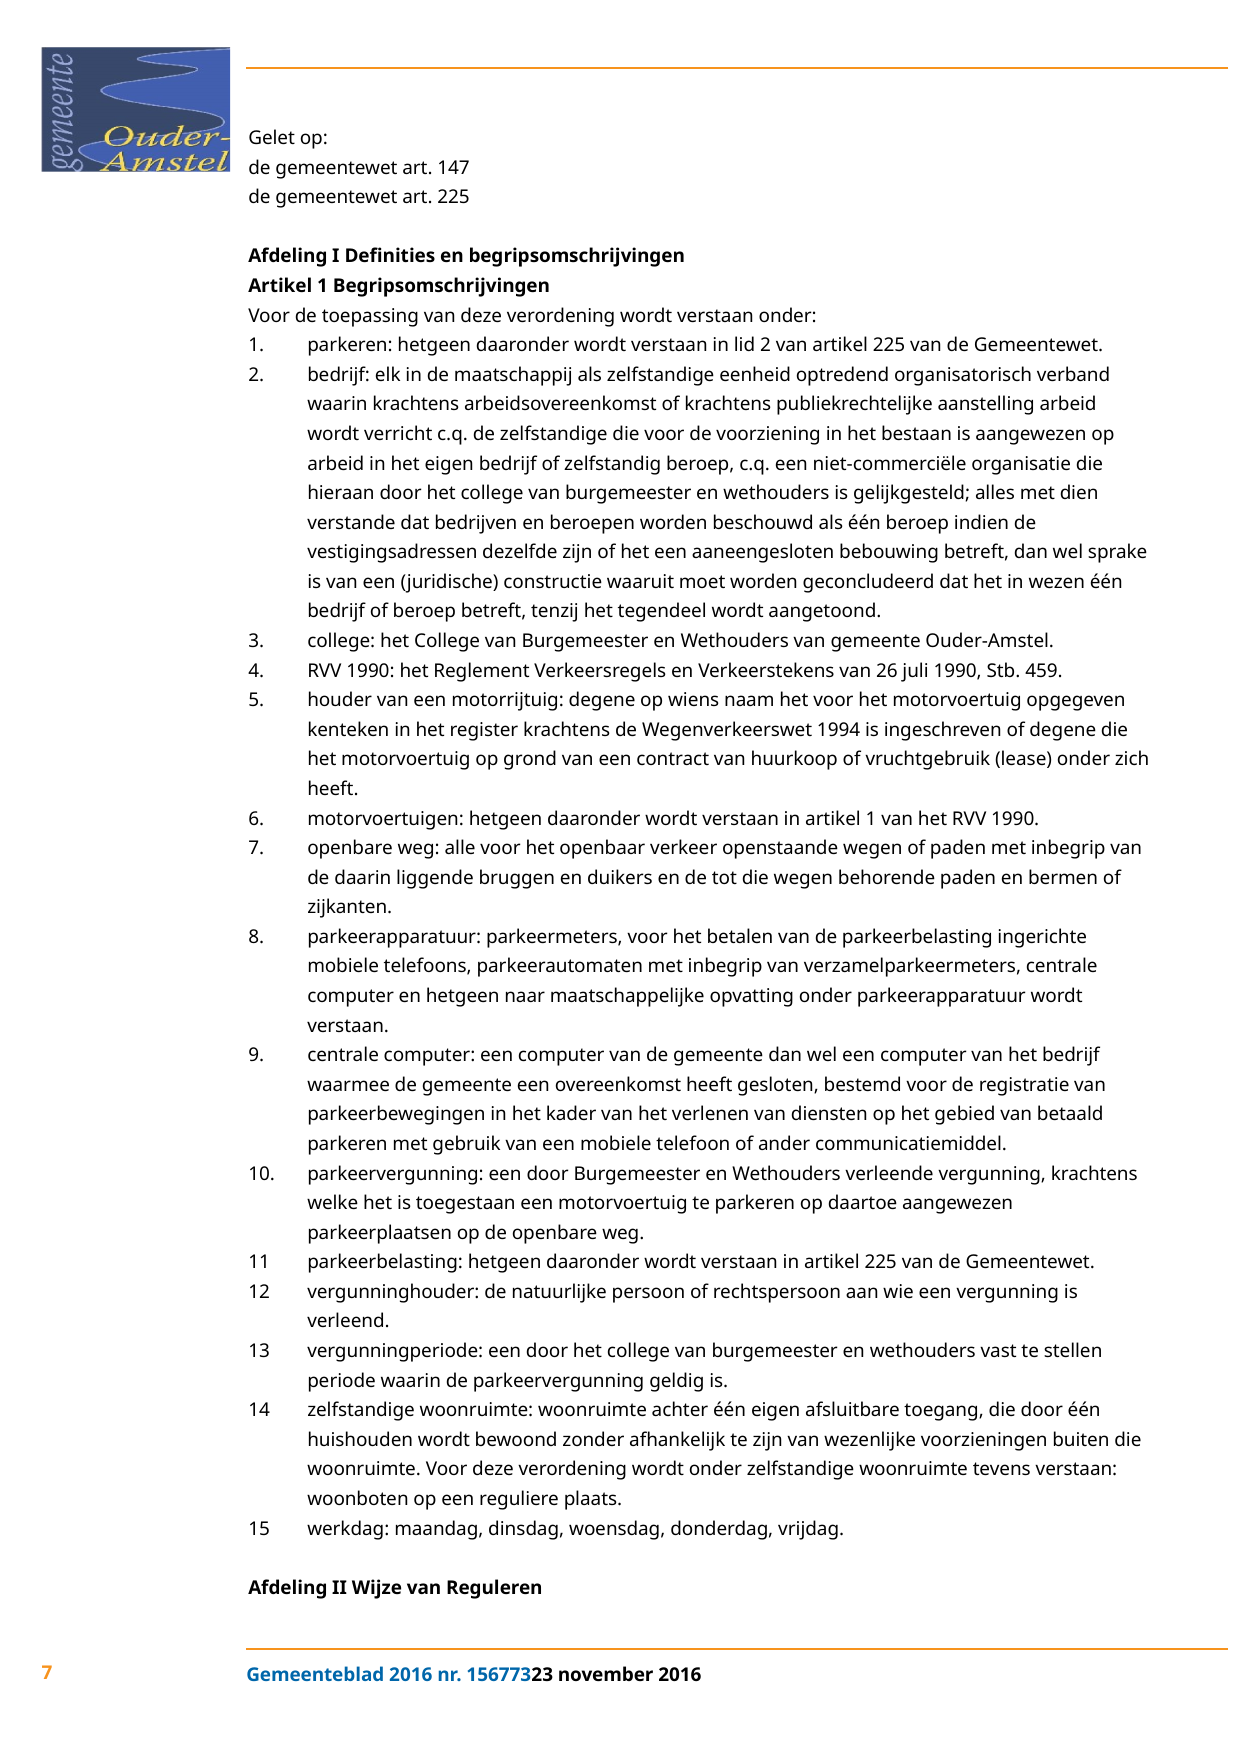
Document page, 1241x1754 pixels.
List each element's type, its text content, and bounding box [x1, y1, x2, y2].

text Afdeling I Definities en begripsomschrijvingen [248, 243, 1152, 268]
picture [41, 47, 231, 172]
text de gemeentewet art. 225 [248, 183, 1152, 209]
text de gemeentewet art. 147 [248, 154, 1152, 180]
list vergunningperiode: een door het college van burgemeester en wethouders vast te stellen periode waarin de parkeervergunning geldig is. [248, 1337, 1152, 1393]
list houder van een motorrijtuig: degene op wiens naam het voor het motorvoertuig opgegeven kenteken in het register krachtens de Wegenverkeerswet 1994 is ingeschreven of degene die het motorvoertuig op grond van een contract van huurkoop of vruchtgebruik (lease) onder zich heeft. [248, 686, 1152, 801]
list openbare weg: alle voor het openbaar verkeer openstaande wegen of paden met inbegrip van de daarin liggende bruggen en duikers en de tot die wegen behorende paden en bermen of zijkanten. [248, 834, 1152, 919]
list motorvoertuigen: hetgeen daaronder wordt verstaan in artikel 1 van het RVV 1990. [248, 805, 1152, 831]
list bedrijf: elk in de maatschappij als zelfstandige eenheid optredend organisatorisch verband waarin krachtens arbeidsovereenkomst of krachtens publiekrechtelijke aanstelling arbeid wordt verricht c.q. de zelfstandige die voor de voorziening in het bestaan is aangewezen op arbeid in het eigen bedrijf of zelfstandig beroep, c.q. een niet-commerciële organisatie die hieraan door het college van burgemeester en wethouders is gelijkgesteld; alles met dien verstande dat bedrijven en beroepen worden beschouwd als één beroep indien de vestigingsadressen dezelfde zijn of het een aaneengesloten bebouwing betreft, dan wel sprake is van een (juridische) constructie waaruit moet worden geconcludeerd dat het in wezen één bedrijf of beroep betreft, tenzij het tegendeel wordt aangetoond. [248, 361, 1152, 623]
list parkeerbelasting: hetgeen daaronder wordt verstaan in artikel 225 van de Gemeentewet. [248, 1248, 1152, 1274]
list college: het College van Burgemeester en Wethouders van gemeente Ouder-Amstel. [248, 627, 1152, 653]
list centrale computer: een computer van de gemeente dan wel een computer van het bedrijf waarmee de gemeente een overeenkomst heeft gesloten, bestemd voor de registratie van parkeerbewegingen in het kader van het verlenen van diensten op het gebied van betaald parkeren met gebruik van een mobiele telefoon of ander communicatiemiddel. [248, 1041, 1152, 1156]
text Gelet op: [248, 124, 1152, 150]
list zelfstandige woonruimte: woonruimte achter één eigen afsluitbare toegang, die door één huishouden wordt bewoond zonder afhankelijk te zijn van wezenlijke voorzieningen buiten die woonruimte. Voor deze verordening wordt onder zelfstandige woonruimte tevens verstaan: woonboten op een reguliere plaats. [248, 1396, 1152, 1511]
list werkdag: maandag, dinsdag, woensdag, donderdag, vrijdag. [248, 1515, 1152, 1541]
list RVV 1990: het Reglement Verkeersregels en Verkeerstekens van 26 juli 1990, Stb. 459. [248, 657, 1152, 683]
text Voor de toepassing van deze verordening wordt verstaan onder: [248, 302, 1152, 328]
text Afdeling II Wijze van Reguleren [248, 1574, 1152, 1600]
list vergunninghouder: de natuurlijke persoon of rechtspersoon aan wie een vergunning is verleend. [248, 1278, 1152, 1333]
list parkeren: hetgeen daaronder wordt verstaan in lid 2 van artikel 225 van de Gemeentewet. [248, 331, 1152, 357]
list parkeervergunning: een door Burgemeester en Wethouders verleende vergunning, krachtens welke het is toegestaan een motorvoertuig te parkeren op daartoe aangewezen parkeerplaatsen op de openbare weg. [248, 1160, 1152, 1245]
list parkeerapparatuur: parkeermeters, voor het betalen van de parkeerbelasting ingerichte mobiele telefoons, parkeerautomaten met inbegrip van verzamelparkeermeters, centrale computer en hetgeen naar maatschappelijke opvatting onder parkeerapparatuur wordt verstaan. [248, 923, 1152, 1038]
text Artikel 1 Begripsomschrijvingen [248, 272, 1152, 298]
